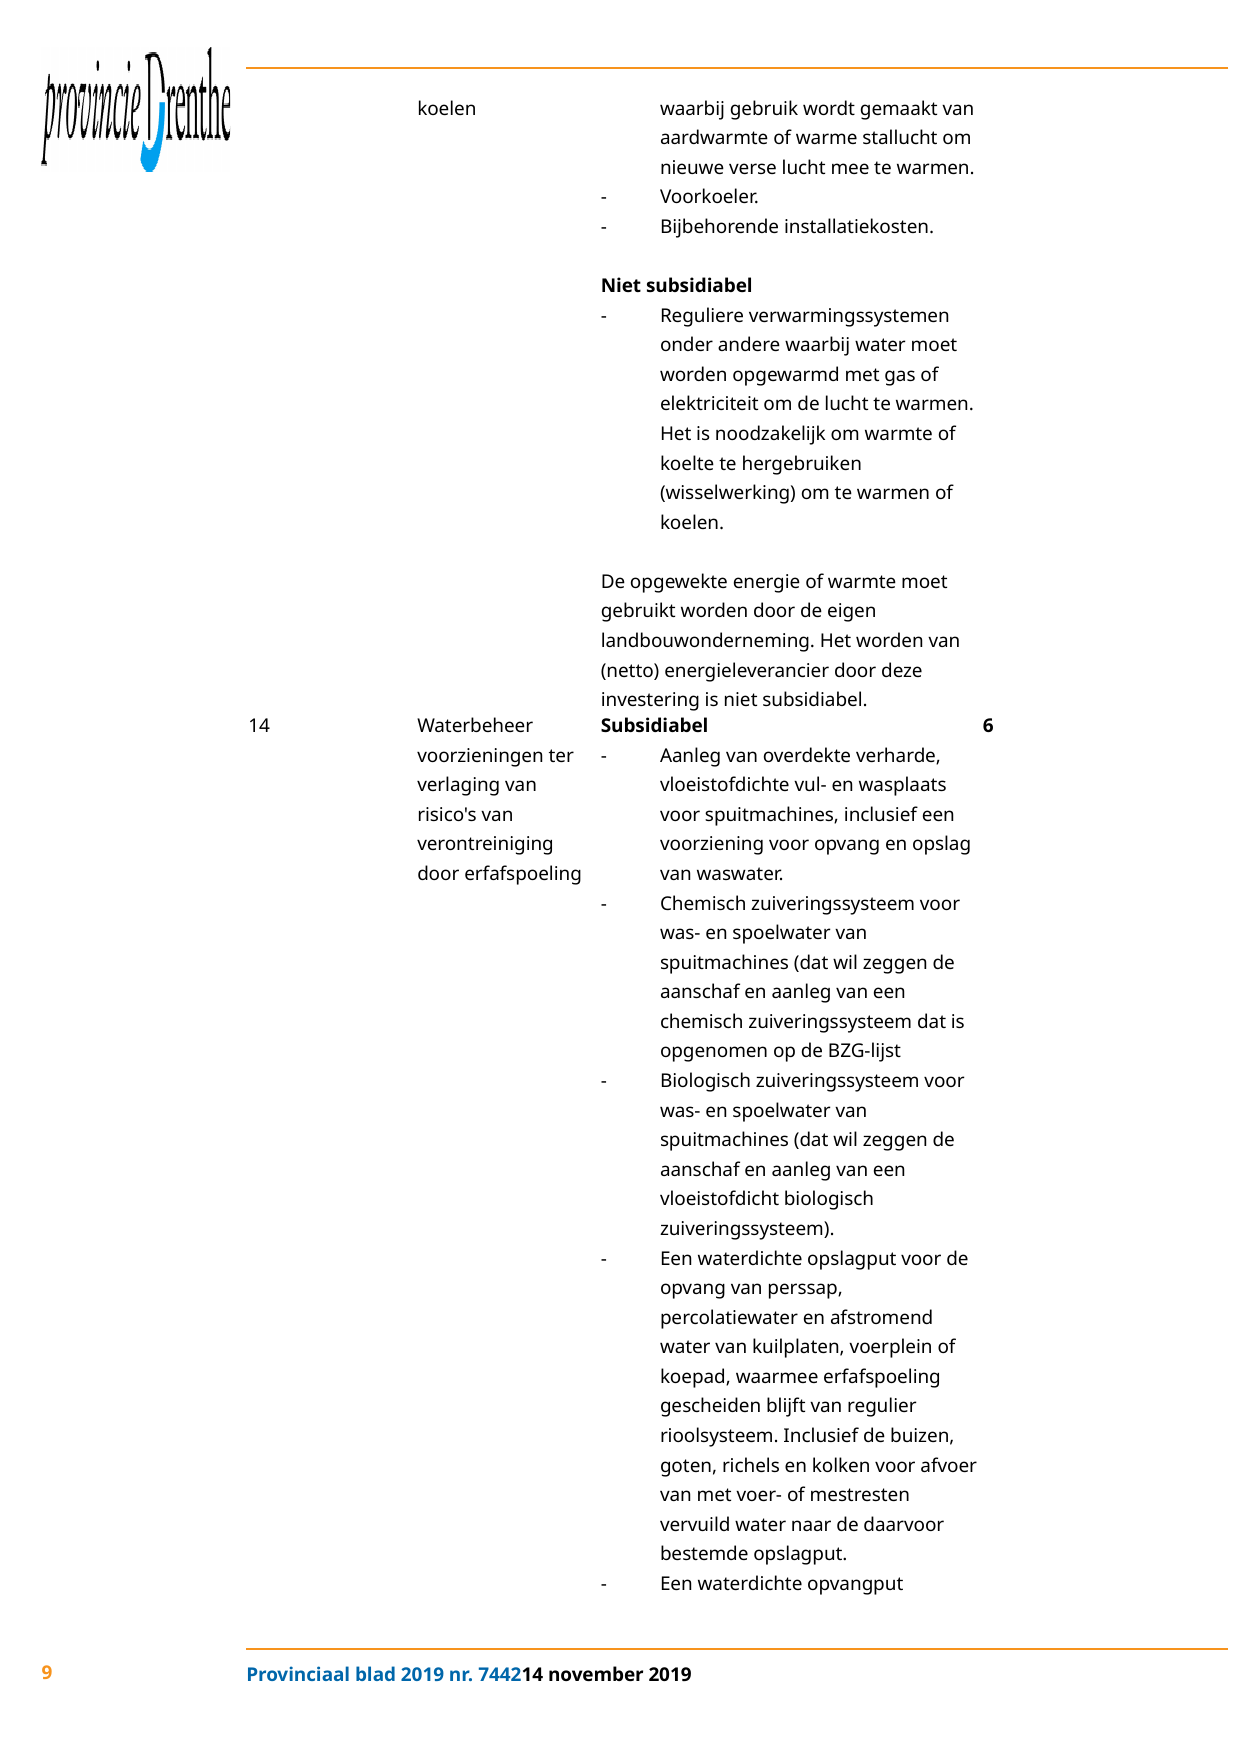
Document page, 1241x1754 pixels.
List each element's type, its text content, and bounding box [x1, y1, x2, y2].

table_cell Subsidiabel Aanleg van overdekte verharde, vloeistofdichte vul- en wasplaats voor spuitmachines, inclusief een voorziening voor opvang en opslag van waswater. Chemisch zuiveringssysteem voor was- en spoelwater van spuitmachines (dat wil zeggen de aanschaf en aanleg van een chemisch zuiveringssysteem dat is opgenomen op de BZG-lijst Biologisch zuiveringssysteem voor was- en spoelwater van spuitmachines (dat wil zeggen de aanschaf en aanleg van een vloeistofdicht biologisch zuiveringssysteem). Een waterdichte opslagput voor de opvang van perssap, percolatiewater en afstromend water van kuilplaten, voerplein of koepad, waarmee erfafspoeling gescheiden blijft van regulier rioolsysteem. Inclusief de buizen, goten, richels en kolken voor afvoer van met voer- of mestresten vervuild water naar de daarvoor bestemde opslagput. Een waterdichte opvangput [601, 712, 983, 1596]
table_cell Waterbeheer voorzieningen ter verlaging van risico's van verontreiniging door erfafspoeling [417, 712, 601, 1596]
picture [41, 47, 231, 172]
table_cell [248, 95, 417, 712]
table_cell koelen [417, 95, 601, 712]
table_cell waarbij gebruik wordt gemaakt van aardwarmte of warme stallucht om nieuwe verse lucht mee te warmen. Voorkoeler. Bijbehorende installatiekosten. Niet subsidiabel Reguliere verwarmingssystemen onder andere waarbij water moet worden opgewarmd met gas of elektriciteit om de lucht te warmen. Het is noodzakelijk om warmte of koelte te hergebruiken (wisselwerking) om te warmen of koelen. De opgewekte energie of warmte moet gebruikt worden door de eigen landbouwonderneming. Het worden van (netto) energieleverancier door deze investering is niet subsidiabel. [601, 95, 983, 712]
table_cell 14 [248, 712, 417, 1596]
table_cell [983, 95, 1152, 712]
table_cell 6 [983, 712, 1152, 1596]
